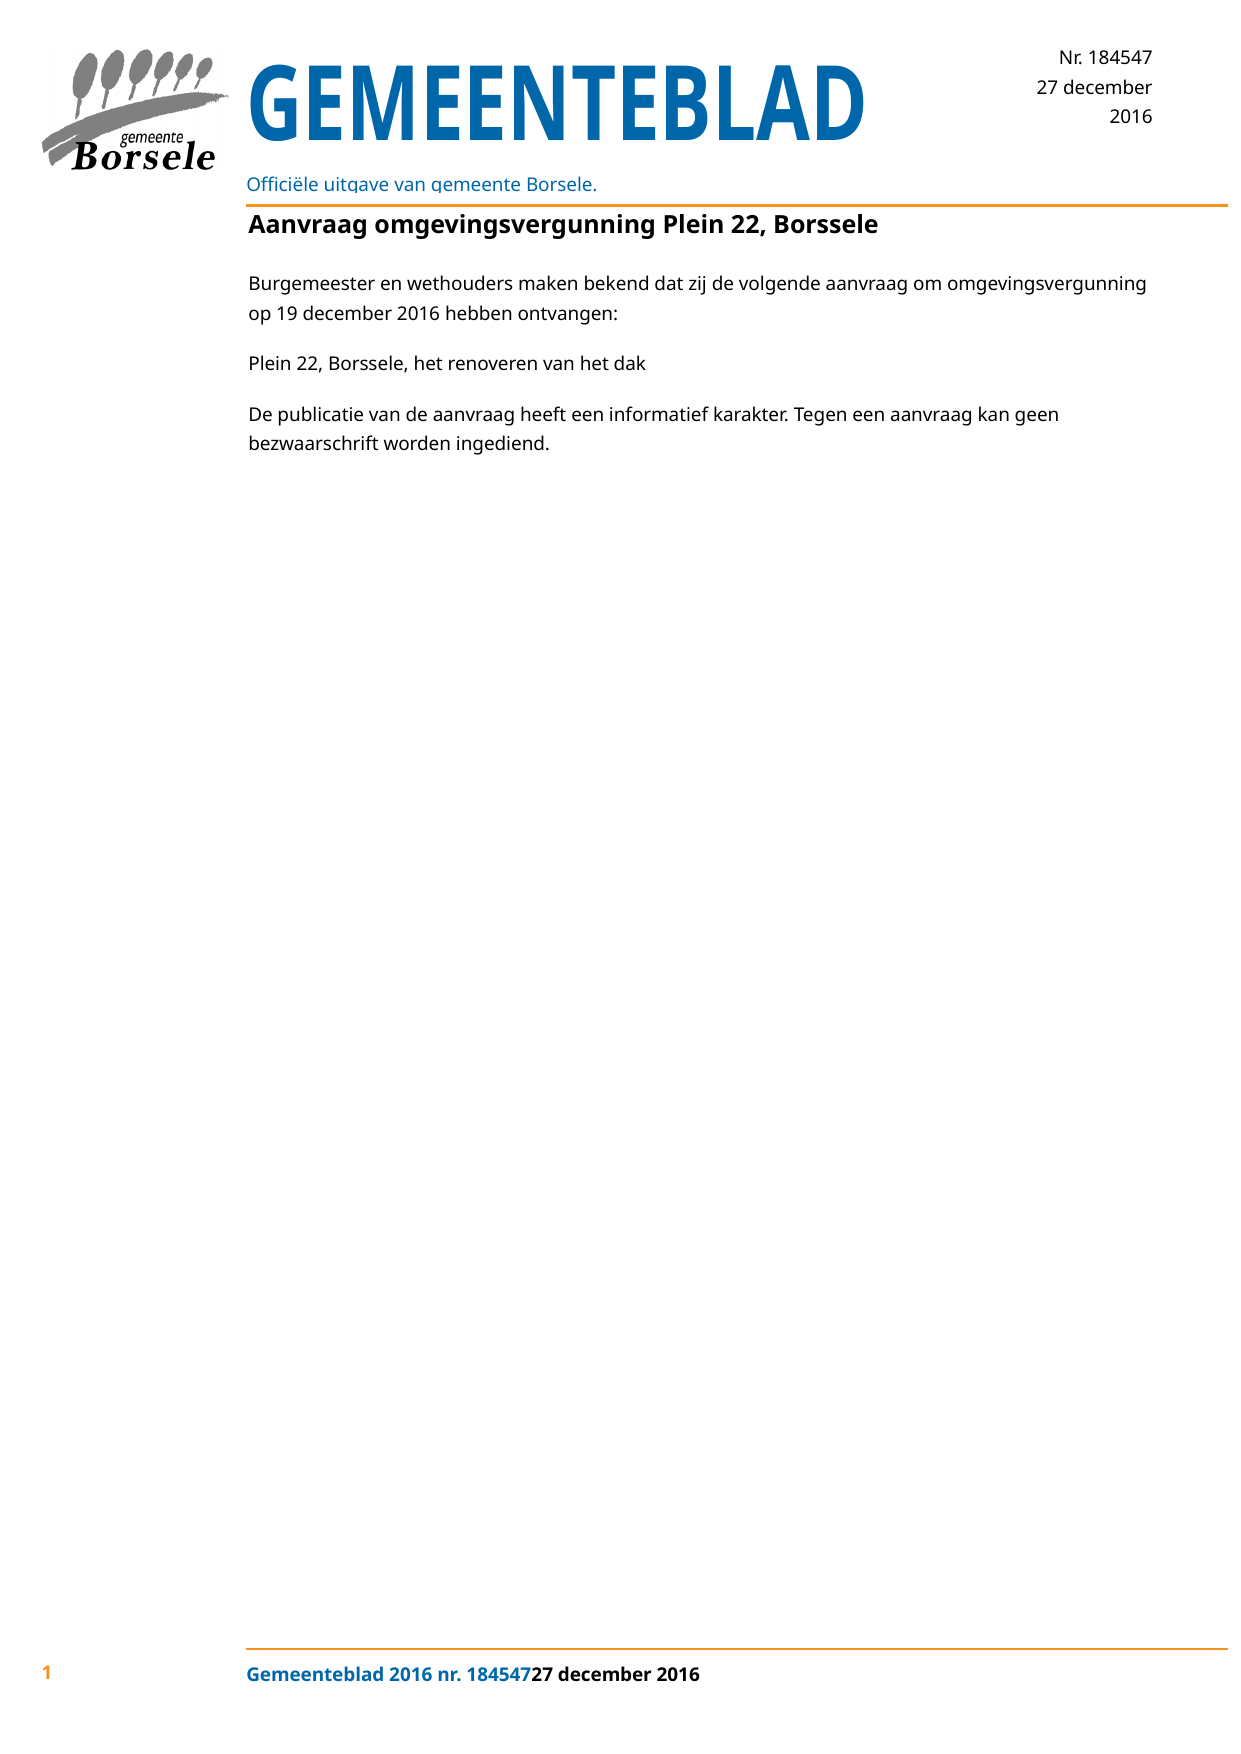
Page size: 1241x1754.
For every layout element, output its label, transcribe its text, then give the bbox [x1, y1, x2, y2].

picture [41, 47, 231, 172]
text Plein 22, Borssele, het renoveren van het dak [248, 350, 1152, 376]
text De publicatie van de aanvraag heeft een informatief karakter. Tegen een aanvraag kan geen bezwaarschrift worden ingediend. [248, 401, 1152, 456]
text Aanvraag omgevingsvergunning Plein 22, Borssele [248, 207, 1152, 241]
text Burgemeester en wethouders maken bekend dat zij de volgende aanvraag om omgevingsvergunning op 19 december 2016 hebben ontvangen: [248, 270, 1152, 326]
